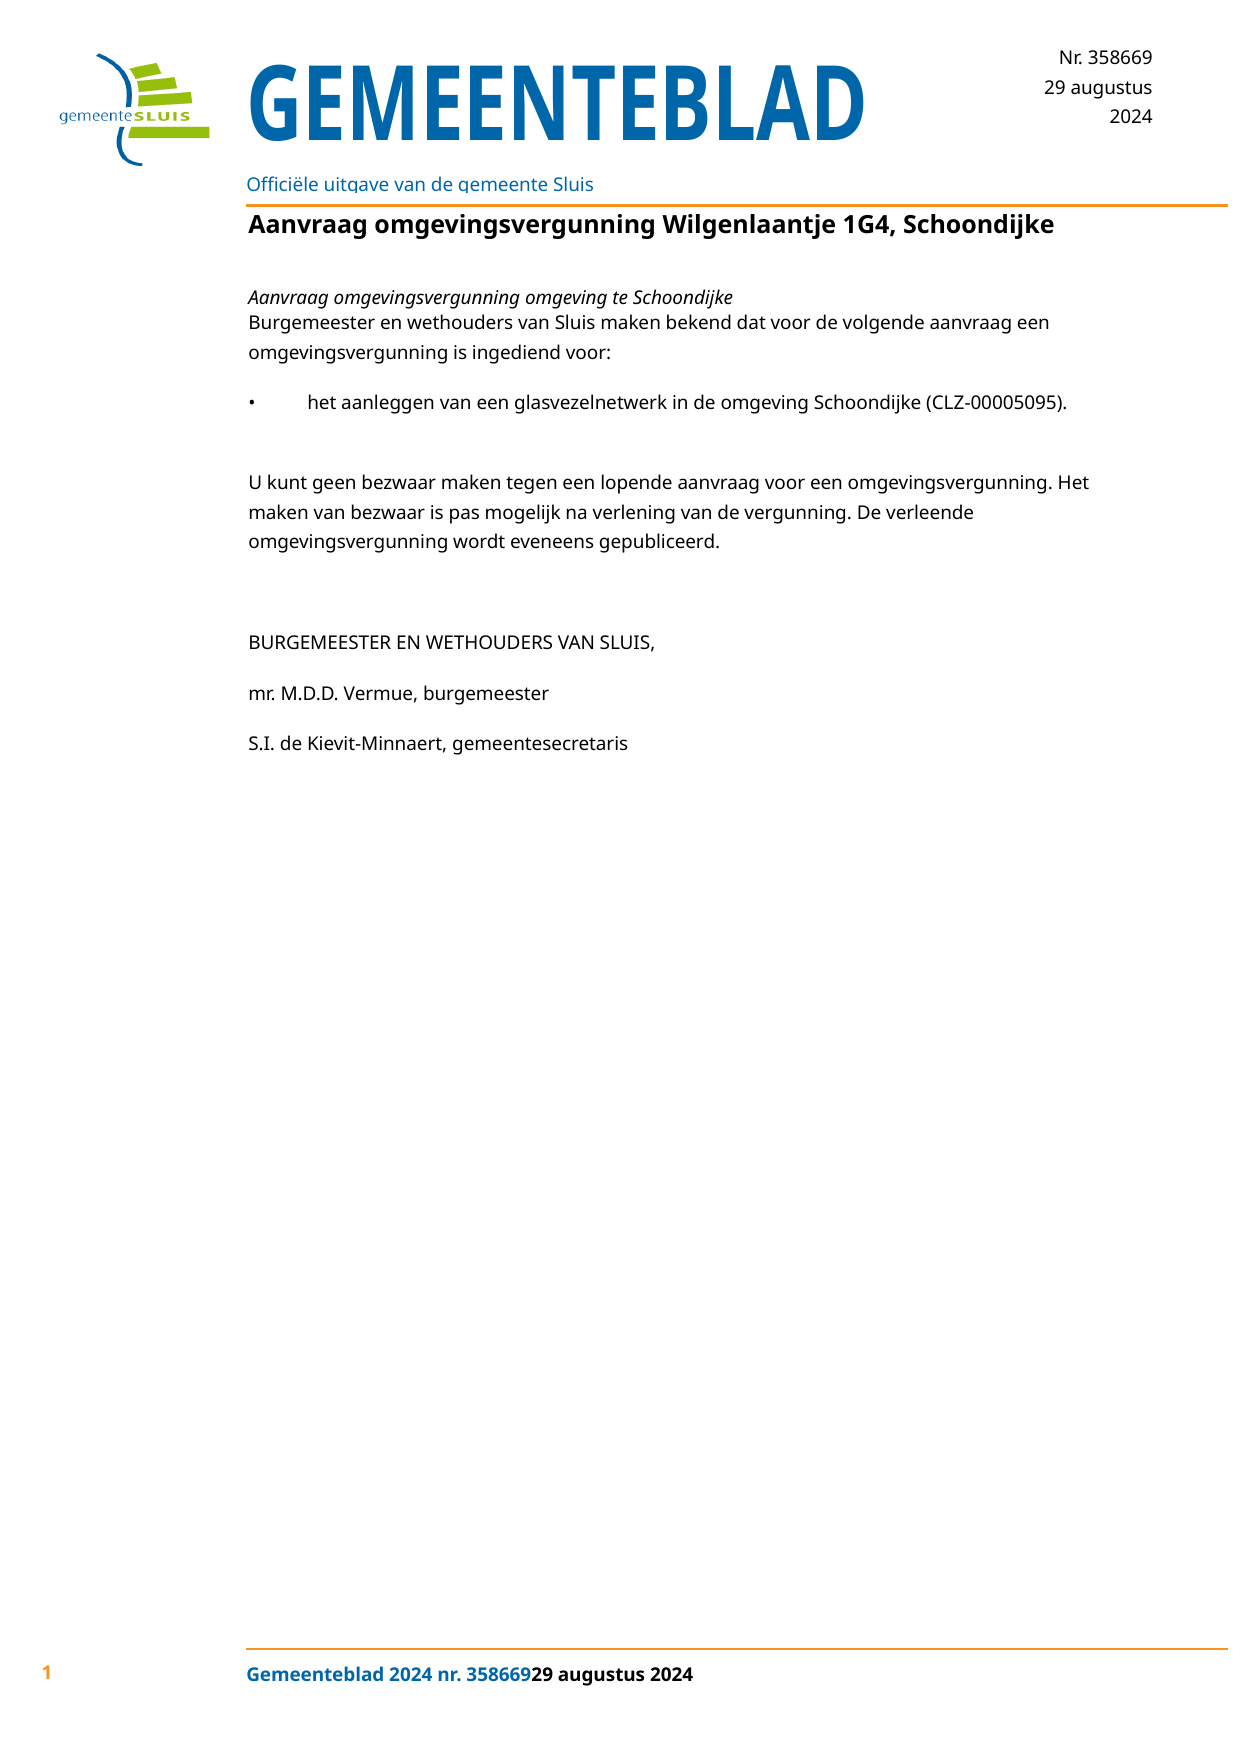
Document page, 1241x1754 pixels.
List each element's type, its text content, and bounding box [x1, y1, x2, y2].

list het aanleggen van een glasvezelnetwerk in de omgeving Schoondijke (CLZ-00005095). [248, 389, 1152, 415]
text S.I. de Kievit-Minnaert, gemeentesecretaris [248, 730, 1152, 756]
text BURGEMEESTER EN WETHOUDERS VAN SLUIS, [248, 629, 1152, 655]
text Aanvraag omgevingsvergunning Wilgenlaantje 1G4, Schoondijke [248, 207, 1152, 241]
text Burgemeester en wethouders van Sluis maken bekend dat voor de volgende aanvraag een omgevingsvergunning is ingediend voor: [248, 309, 1152, 365]
text U kunt geen bezwaar maken tegen een lopende aanvraag voor een omgevingsvergunning. Het maken van bezwaar is pas mogelijk na verlening van de vergunning. De verleende omgevingsvergunning wordt eveneens gepubliceerd. [248, 469, 1152, 554]
text mr. M.D.D. Vermue, burgemeester [248, 680, 1152, 706]
text Aanvraag omgevingsvergunning omgeving te Schoondijke [248, 284, 1152, 309]
picture [41, 47, 231, 172]
